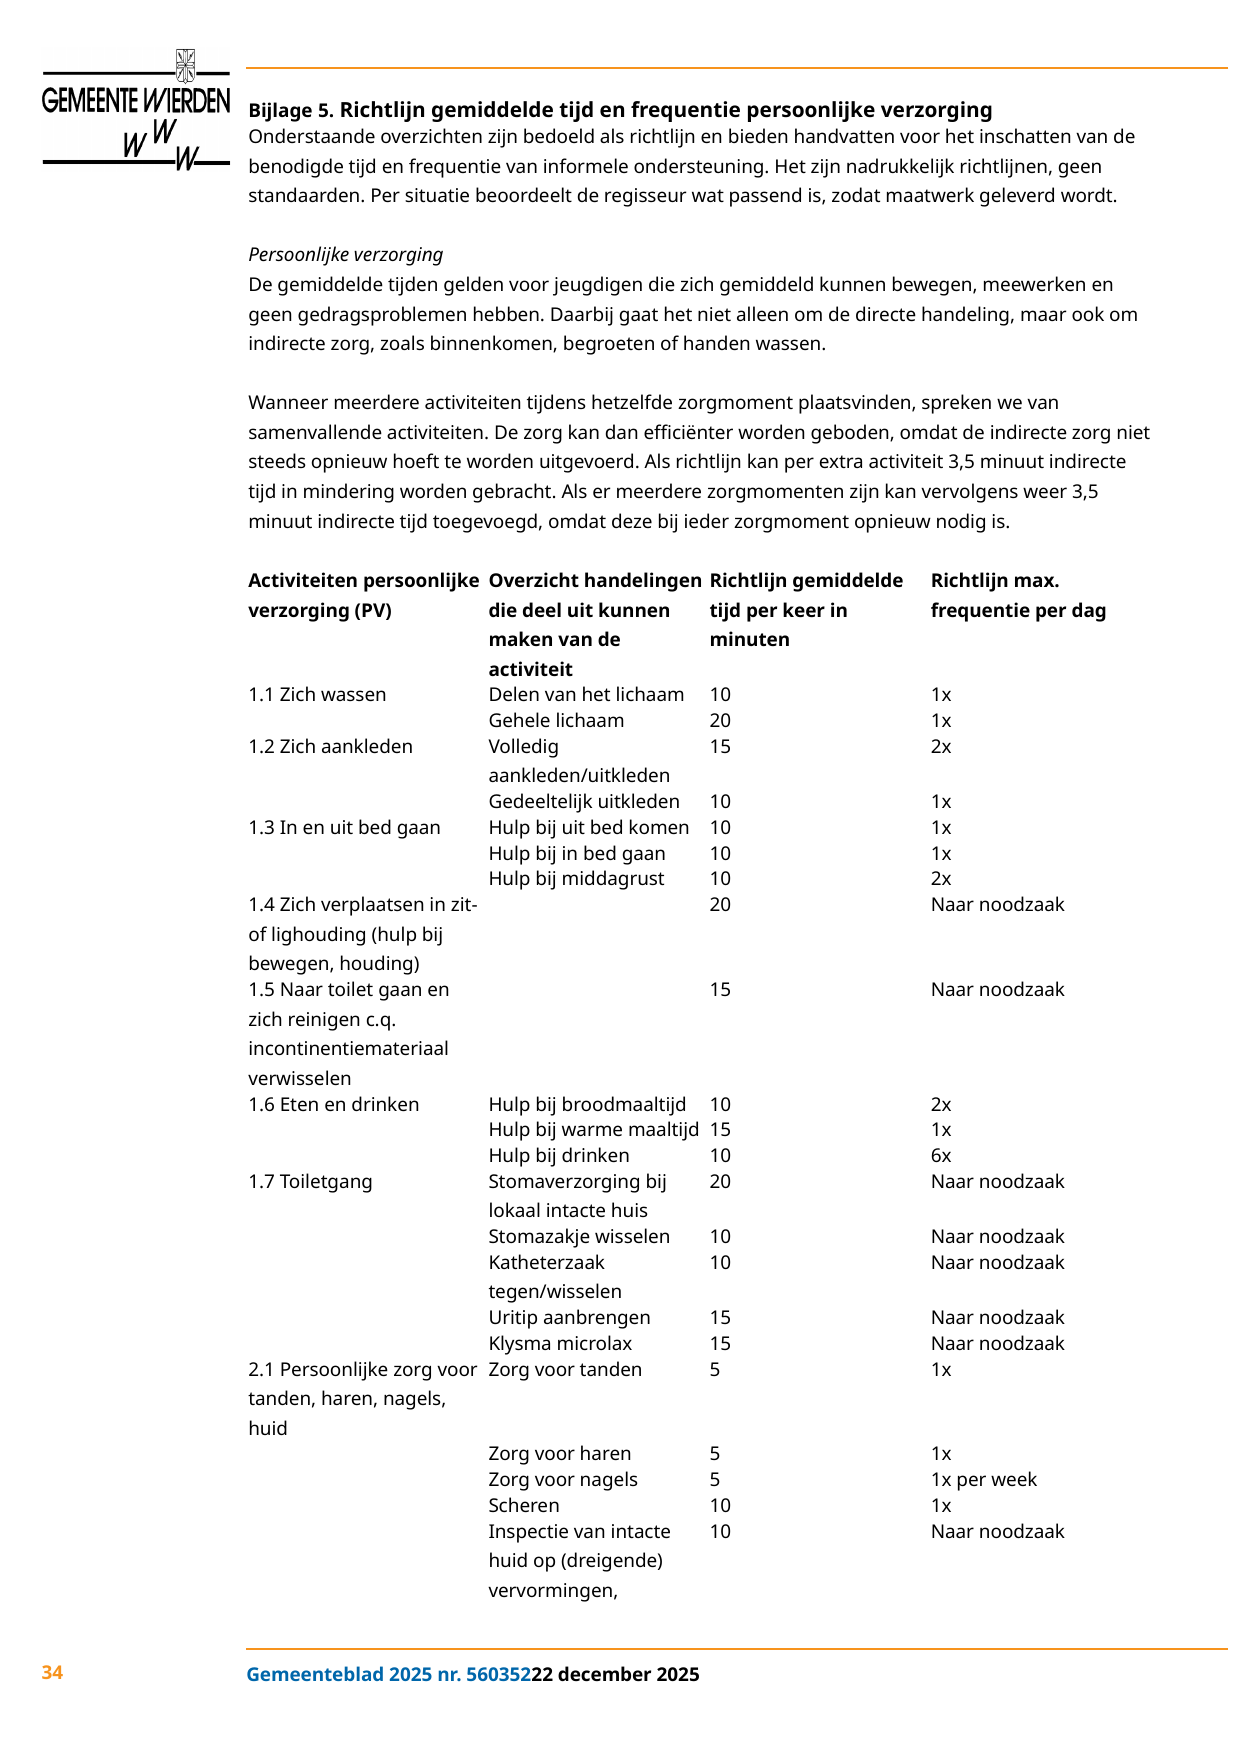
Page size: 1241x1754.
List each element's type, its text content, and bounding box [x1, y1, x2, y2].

table_cell 6x [931, 1142, 1152, 1168]
table_cell 2x [931, 733, 1152, 788]
table_cell 1.4 Zich verplaatsen in zit- of lighouding (hulp bij bewegen, houding) [248, 891, 488, 976]
table_cell Hulp bij drinken [488, 1142, 709, 1168]
table_cell 10 [709, 814, 931, 840]
table_cell Inspectie van intacte huid op (dreigende) vervormingen, [488, 1518, 709, 1603]
table_cell 10 [709, 840, 931, 866]
table_cell 10 [709, 682, 931, 707]
table_cell [488, 976, 709, 1091]
table_cell [488, 891, 709, 976]
table_cell [248, 1492, 488, 1518]
table_cell 1x [931, 1116, 1152, 1142]
table_cell 2.1 Persoonlijke zorg voor tanden, haren, nagels, huid [248, 1356, 488, 1441]
table_cell Naar noodzaak [931, 891, 1152, 976]
table_header Richtlijn max. frequentie per dag [931, 567, 1152, 682]
table_cell Naar noodzaak [931, 1330, 1152, 1356]
table_cell [248, 708, 488, 733]
table_cell [248, 1116, 488, 1142]
table_cell 1x [931, 789, 1152, 814]
table_cell 20 [709, 708, 931, 733]
table_cell 2x [931, 1091, 1152, 1116]
table_cell [248, 1142, 488, 1168]
table_cell 15 [709, 1330, 931, 1356]
table_cell 10 [709, 1091, 931, 1116]
table_header Activiteiten persoonlijke verzorging (PV) [248, 567, 488, 682]
table_cell 1.3 In en uit bed gaan [248, 814, 488, 840]
table_cell 5 [709, 1466, 931, 1492]
table_cell Gedeeltelijk uitkleden [488, 789, 709, 814]
table_cell 1x [931, 1356, 1152, 1441]
table_cell [248, 1223, 488, 1249]
table_cell 15 [709, 1116, 931, 1142]
table_cell 10 [709, 1492, 931, 1518]
table_cell 1x [931, 1492, 1152, 1518]
text Persoonlijke verzorging [248, 242, 1152, 267]
table_cell 10 [709, 1518, 931, 1603]
table_cell 1.1 Zich wassen [248, 682, 488, 707]
table_cell 10 [709, 1142, 931, 1168]
table_cell 15 [709, 1304, 931, 1330]
table_cell 1.5 Naar toilet gaan en zich reinigen c.q. incontinentiemateriaal verwisselen [248, 976, 488, 1091]
table_cell Naar noodzaak [931, 1304, 1152, 1330]
table_cell 1.2 Zich aankleden [248, 733, 488, 788]
table_cell [248, 1330, 488, 1356]
table_cell Naar noodzaak [931, 1249, 1152, 1304]
table_cell 1x [931, 840, 1152, 866]
table_cell Delen van het lichaam [488, 682, 709, 707]
table_header Richtlijn gemiddelde tijd per keer in minuten [709, 567, 931, 682]
table_cell [248, 1441, 488, 1466]
table_cell [248, 866, 488, 891]
table_cell 1x per week [931, 1466, 1152, 1492]
text Wanneer meerdere activiteiten tijdens hetzelfde zorgmoment plaatsvinden, spreken we van samenvallende activiteiten. De zorg kan dan efficiënter worden geboden, omdat de indirecte zorg niet steeds opnieuw hoeft te worden uitgevoerd. Als richtlijn kan per extra activiteit 3,5 minuut indirecte tijd in mindering worden gebracht. Als er meerdere zorgmomenten zijn kan vervolgens weer 3,5 minuut indirecte tijd toegevoegd, omdat deze bij ieder zorgmoment opnieuw nodig is. [248, 389, 1152, 534]
table_cell Hulp bij warme maaltijd [488, 1116, 709, 1142]
table_cell Scheren [488, 1492, 709, 1518]
table_cell 1x [931, 814, 1152, 840]
table_cell 5 [709, 1441, 931, 1466]
table_cell 1x [931, 708, 1152, 733]
table_cell Katheterzaak tegen/wisselen [488, 1249, 709, 1304]
table_cell 10 [709, 1249, 931, 1304]
table_cell Hulp bij uit bed komen [488, 814, 709, 840]
table_cell 15 [709, 733, 931, 788]
table_cell Naar noodzaak [931, 1518, 1152, 1603]
table_cell Zorg voor tanden [488, 1356, 709, 1441]
table_cell Stomazakje wisselen [488, 1223, 709, 1249]
table_cell Zorg voor haren [488, 1441, 709, 1466]
table_cell Volledig aankleden/uitkleden [488, 733, 709, 788]
table_cell Stomaverzorging bij lokaal intacte huis [488, 1168, 709, 1223]
text Bijlage 5. Richtlijn gemiddelde tijd en frequentie persoonlijke verzorging [248, 95, 1152, 123]
table_cell Zorg voor nagels [488, 1466, 709, 1492]
table_cell [248, 1249, 488, 1304]
table_cell [248, 840, 488, 866]
table_cell 5 [709, 1356, 931, 1441]
text Onderstaande overzichten zijn bedoeld als richtlijn en bieden handvatten voor het inschatten van de benodigde tijd en frequentie van informele ondersteuning. Het zijn nadrukkelijk richtlijnen, geen standaarden. Per situatie beoordeelt de regisseur wat passend is, zodat maatwerk geleverd wordt. [248, 123, 1152, 208]
table_cell [248, 1518, 488, 1603]
table_cell Uritip aanbrengen [488, 1304, 709, 1330]
table_cell [248, 1466, 488, 1492]
table_cell Gehele lichaam [488, 708, 709, 733]
table_cell 10 [709, 866, 931, 891]
table_cell 20 [709, 891, 931, 976]
picture [41, 47, 231, 172]
table_cell [248, 789, 488, 814]
table_cell 10 [709, 1223, 931, 1249]
table_cell Hulp bij middagrust [488, 866, 709, 891]
table_cell [248, 1304, 488, 1330]
table_cell Klysma microlax [488, 1330, 709, 1356]
table_cell Naar noodzaak [931, 976, 1152, 1091]
table_cell 20 [709, 1168, 931, 1223]
table_cell 1x [931, 1441, 1152, 1466]
table_cell Hulp bij in bed gaan [488, 840, 709, 866]
table_cell Naar noodzaak [931, 1168, 1152, 1223]
text De gemiddelde tijden gelden voor jeugdigen die zich gemiddeld kunnen bewegen, meewerken en geen gedragsproblemen hebben. Daarbij gaat het niet alleen om de directe handeling, maar ook om indirecte zorg, zoals binnenkomen, begroeten of handen wassen. [248, 271, 1152, 356]
table_cell 15 [709, 976, 931, 1091]
table_cell Hulp bij broodmaaltijd [488, 1091, 709, 1116]
table_header Overzicht handelingen die deel uit kunnen maken van de activiteit [488, 567, 709, 682]
table_cell 2x [931, 866, 1152, 891]
table_cell Naar noodzaak [931, 1223, 1152, 1249]
table_cell 10 [709, 789, 931, 814]
table_cell 1x [931, 682, 1152, 707]
table_cell 1.7 Toiletgang [248, 1168, 488, 1223]
table_cell 1.6 Eten en drinken [248, 1091, 488, 1116]
